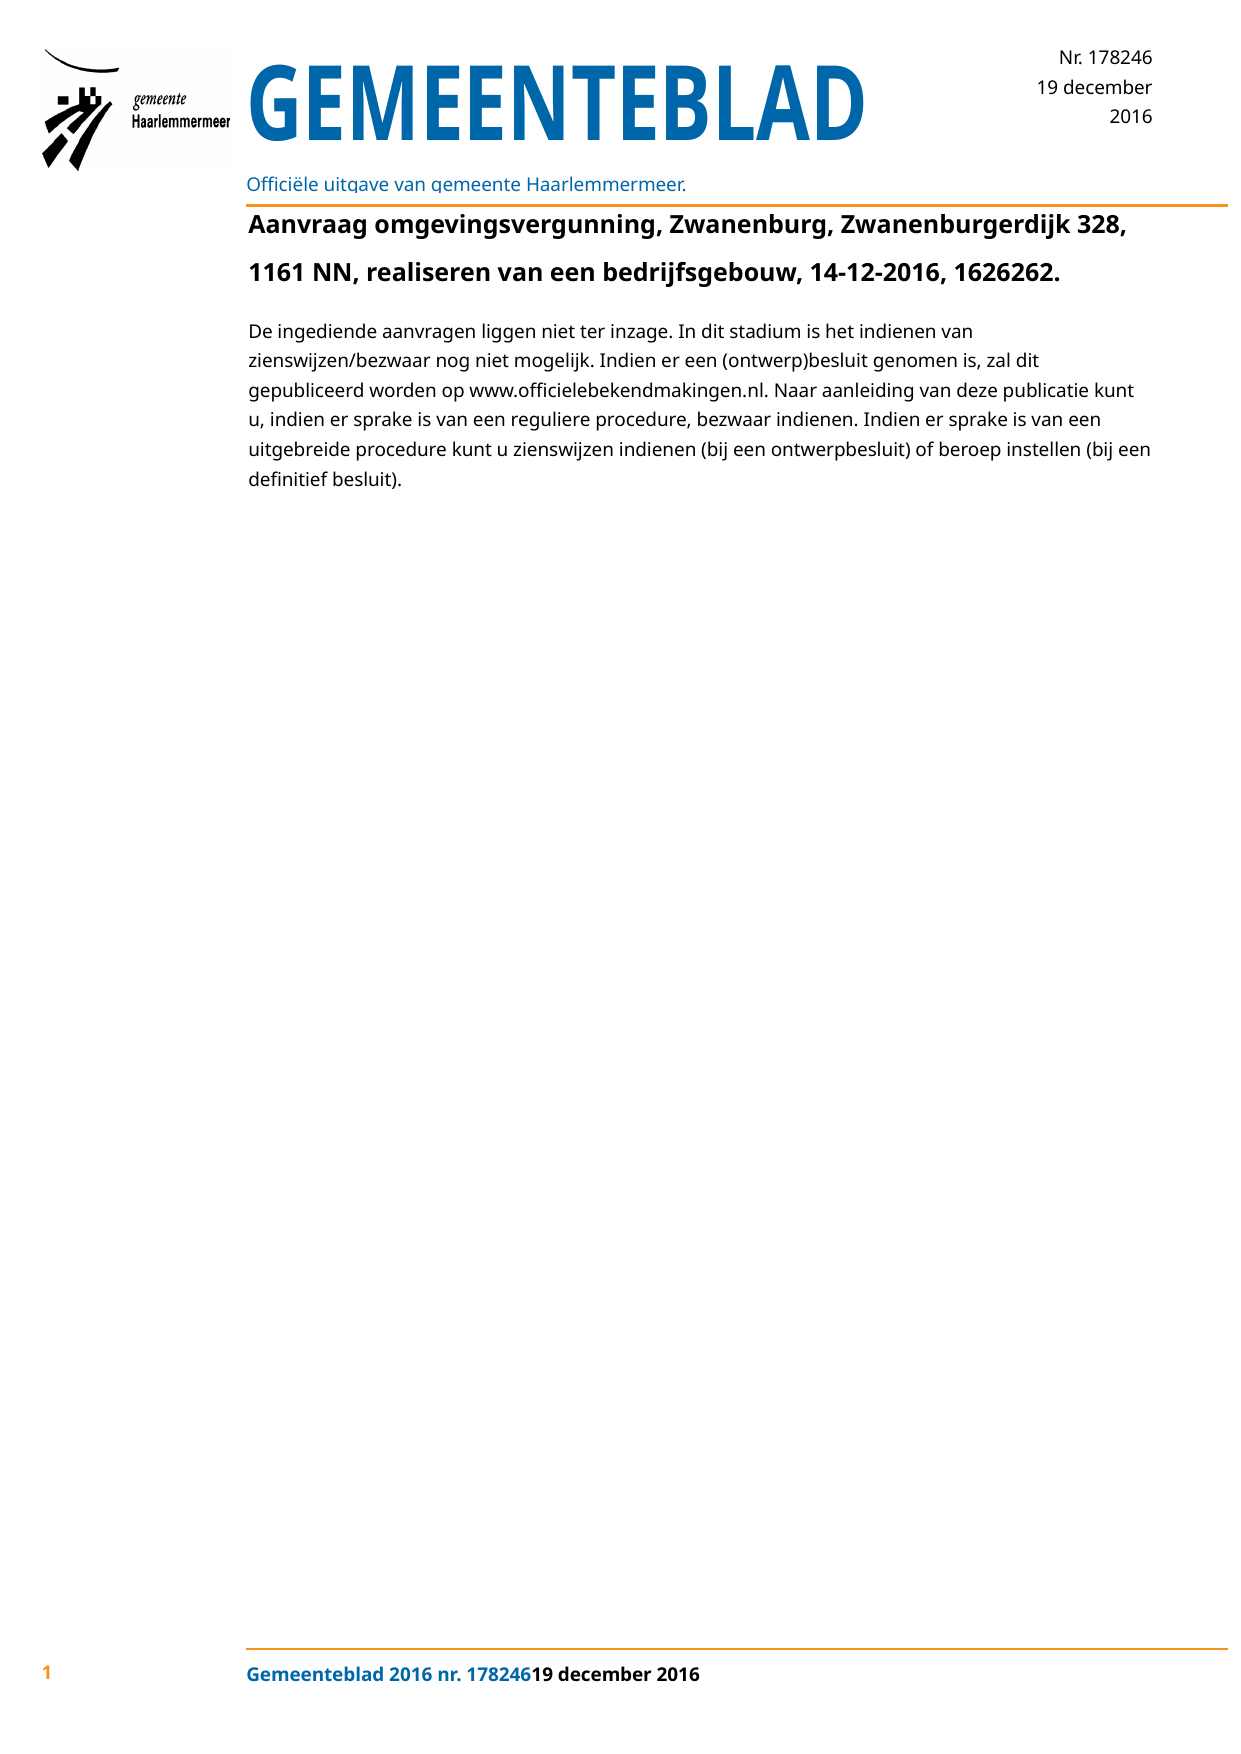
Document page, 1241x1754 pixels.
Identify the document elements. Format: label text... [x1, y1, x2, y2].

picture [41, 47, 231, 172]
text Aanvraag omgevingsvergunning, Zwanenburg, Zwanenburgerdijk 328, 1161 NN, realiseren van een bedrijfsgebouw, 14-12-2016, 1626262. [248, 207, 1152, 288]
text De ingediende aanvragen liggen niet ter inzage. In dit stadium is het indienen van zienswijzen/bezwaar nog niet mogelijk. Indien er een (ontwerp)besluit genomen is, zal dit gepubliceerd worden op www.officielebekendmakingen.nl. Naar aanleiding van deze publicatie kunt u, indien er sprake is van een reguliere procedure, bezwaar indienen. Indien er sprake is van een uitgebreide procedure kunt u zienswijzen indienen (bij een ontwerpbesluit) of beroep instellen (bij een definitief besluit). [248, 318, 1152, 492]
